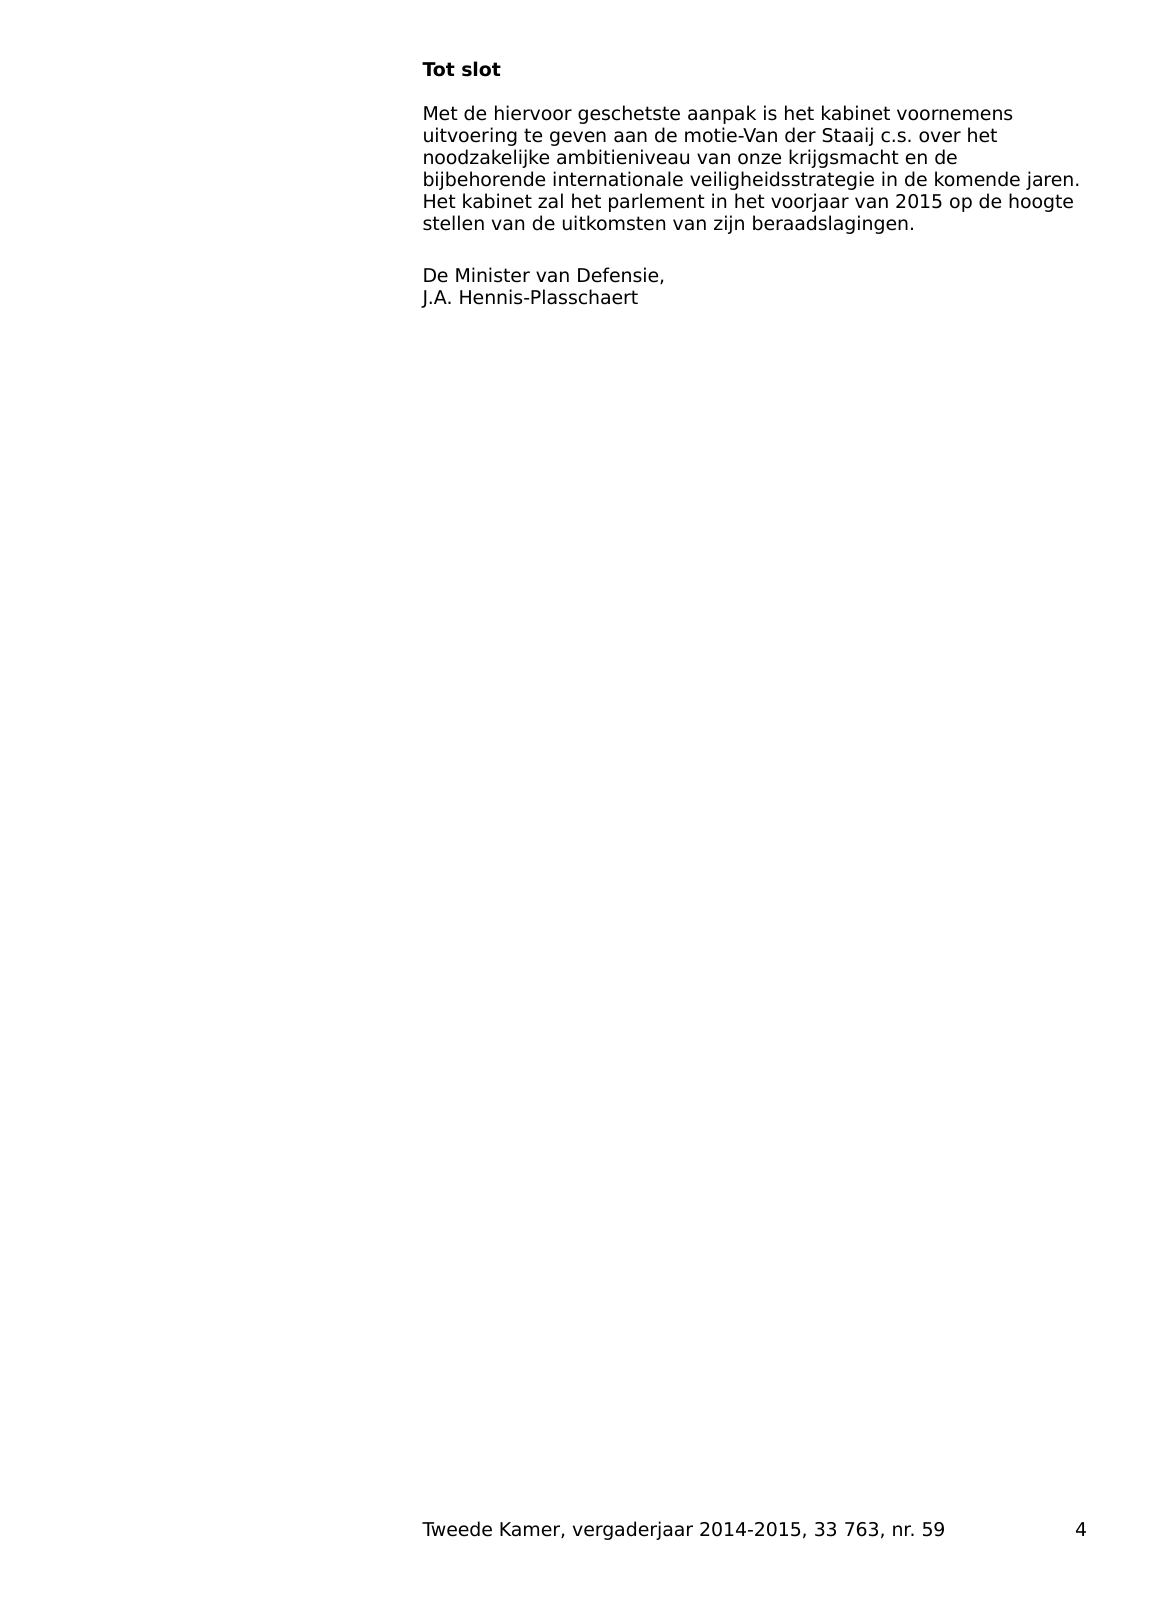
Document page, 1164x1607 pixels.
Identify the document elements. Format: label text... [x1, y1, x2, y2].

text De Minister van Defensie, J.A. Hennis-Plasschaert [422, 265, 1087, 309]
subtitle Tot slot [422, 59, 1087, 81]
text Met de hiervoor geschetste aanpak is het kabinet voornemens uitvoering te geven aan de motie-Van der Staaij c.s. over het noodzakelijke ambitieniveau van onze krijgsmacht en de bijbehorende internationale veiligheidsstrategie in de komende jaren. Het kabinet zal het parlement in het voorjaar van 2015 op de hoogte stellen van de uitkomsten van zijn beraadslagingen. [422, 103, 1087, 235]
